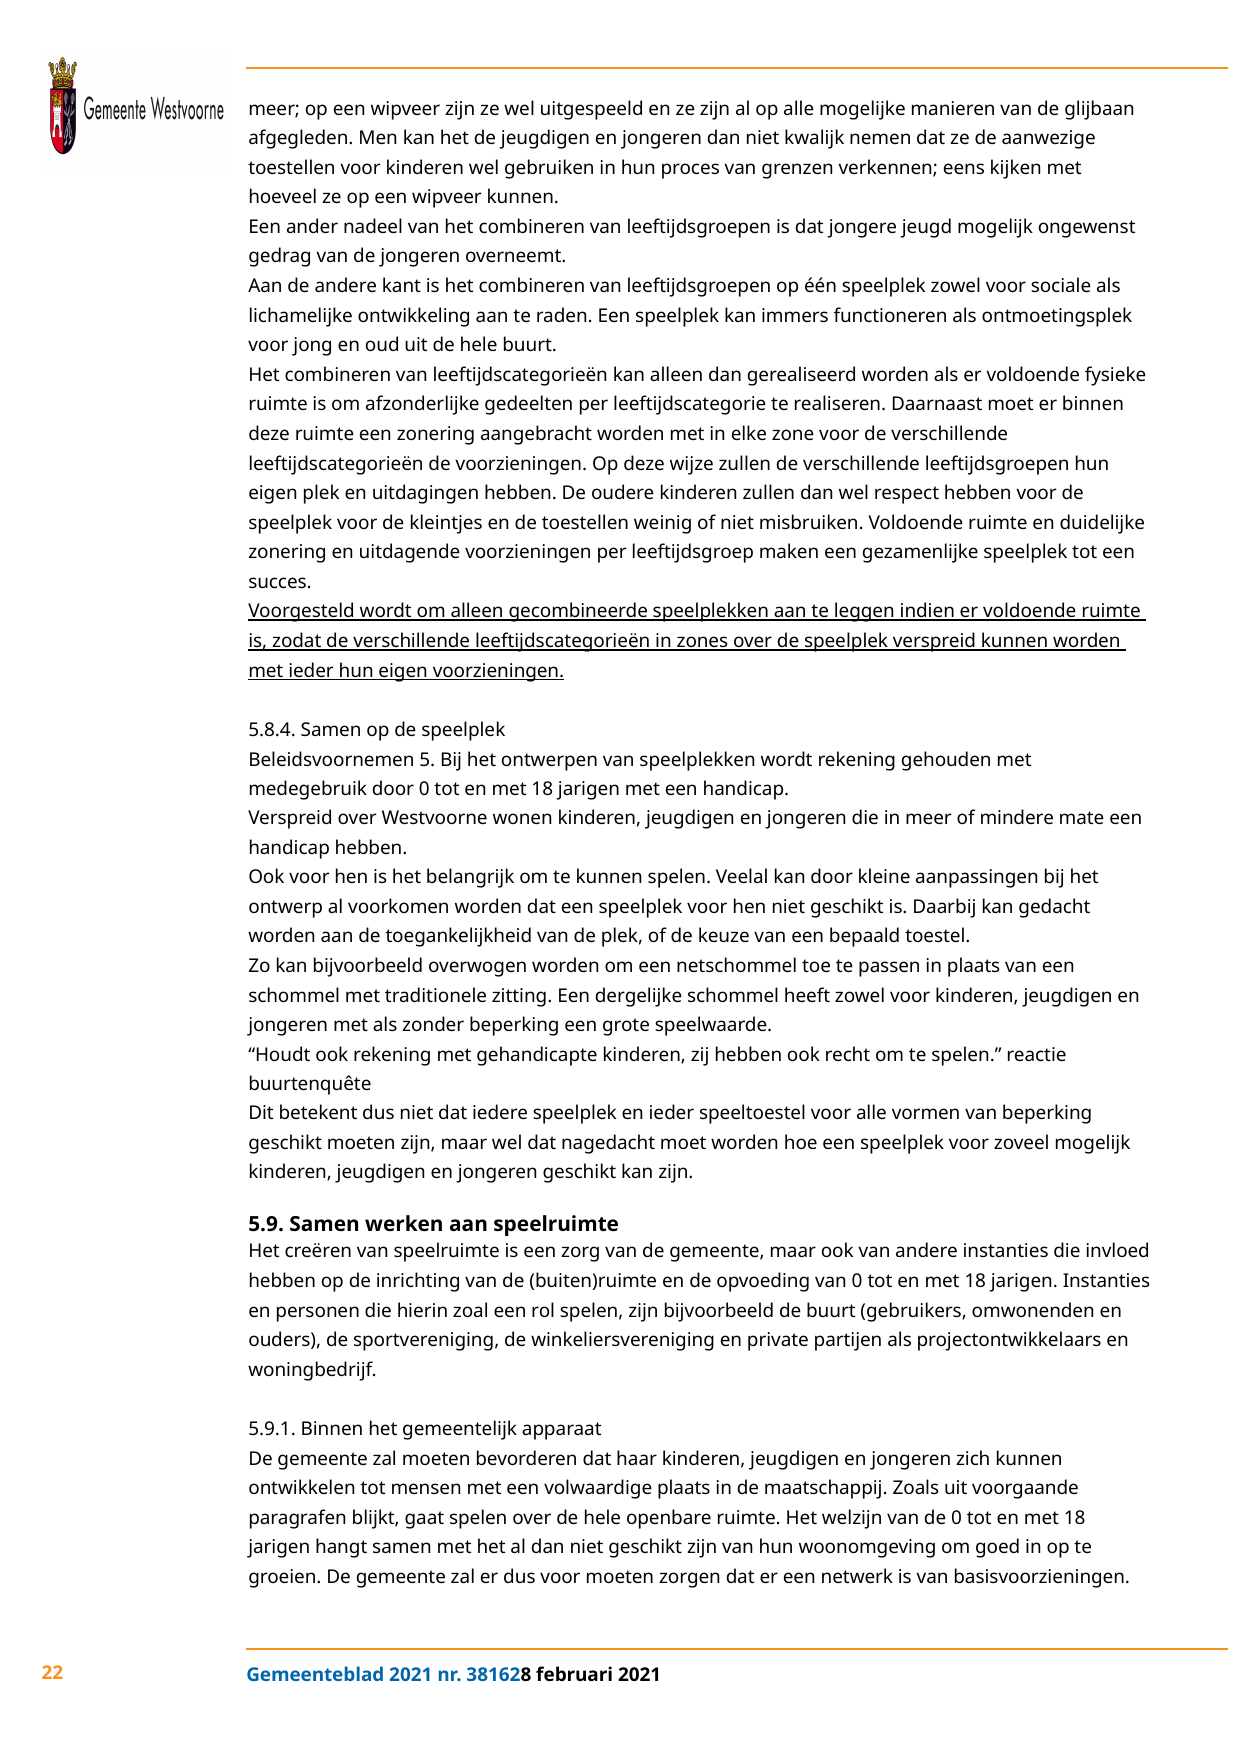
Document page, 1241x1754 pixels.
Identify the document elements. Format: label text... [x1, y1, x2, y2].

text Het combineren van leeftijdscategorieën kan alleen dan gerealiseerd worden als er voldoende fysieke ruimte is om afzonderlijke gedeelten per leeftijdscategorie te realiseren. Daarnaast moet er binnen deze ruimte een zonering aangebracht worden met in elke zone voor de verschillende leeftijdscategorieën de voorzieningen. Op deze wijze zullen de verschillende leeftijdsgroepen hun eigen plek en uitdagingen hebben. De oudere kinderen zullen dan wel respect hebben voor de speelplek voor de kleintjes en de toestellen weinig of niet misbruiken. Voldoende ruimte en duidelijke zonering en uitdagende voorzieningen per leeftijdsgroep maken een gezamenlijke speelplek tot een succes. [248, 361, 1152, 594]
text De gemeente zal moeten bevorderen dat haar kinderen, jeugdigen en jongeren zich kunnen ontwikkelen tot mensen met een volwaardige plaats in de maatschappij. Zoals uit voorgaande paragrafen blijkt, gaat spelen over de hele openbare ruimte. Het welzijn van de 0 tot en met 18 jarigen hangt samen met het al dan niet geschikt zijn van hun woonomgeving om goed in op te groeien. De gemeente zal er dus voor moeten zorgen dat er een netwerk is van basisvoorzieningen. [248, 1445, 1152, 1589]
table_header Beleidsvoornemen 5. Bij het ontwerpen van speelplekken wordt rekening gehouden met medegebruik door 0 tot en met 18 jarigen met een handicap. [248, 746, 1152, 801]
text Voorgesteld wordt om alleen gecombineerde speelplekken aan te leggen indien er voldoende ruimte is, zodat de verschillende leeftijdscategorieën in zones over de speelplek verspreid kunnen worden met ieder hun eigen voorzieningen. [248, 598, 1152, 683]
text 5.9.1. Binnen het gemeentelijk apparaat [248, 1415, 1152, 1441]
text 5.9. Samen werken aan speelruimte [248, 1209, 1152, 1238]
text Een ander nadeel van het combineren van leeftijdsgroepen is dat jongere jeugd mogelijk ongewenst gedrag van de jongeren overneemt. [248, 213, 1152, 268]
text Dit betekent dus niet dat iedere speelplek en ieder speeltoestel voor alle vormen van beperking geschikt moeten zijn, maar wel dat nagedacht moet worden hoe een speelplek voor zoveel mogelijk kinderen, jeugdigen en jongeren geschikt kan zijn. [248, 1099, 1152, 1184]
text meer; op een wipveer zijn ze wel uitgespeeld en ze zijn al op alle mogelijke manieren van de glijbaan afgegleden. Men kan het de jeugdigen en jongeren dan niet kwalijk nemen dat ze de aanwezige toestellen voor kinderen wel gebruiken in hun proces van grenzen verkennen; eens kijken met hoeveel ze op een wipveer kunnen. [248, 95, 1152, 209]
text Zo kan bijvoorbeeld overwogen worden om een netschommel toe te passen in plaats van een schommel met traditionele zitting. Een dergelijke schommel heeft zowel voor kinderen, jeugdigen en jongeren met als zonder beperking een grote speelwaarde. [248, 952, 1152, 1037]
text Aan de andere kant is het combineren van leeftijdsgroepen op één speelplek zowel voor sociale als lichamelijke ontwikkeling aan te raden. Een speelplek kan immers functioneren als ontmoetingsplek voor jong en oud uit de hele buurt. [248, 272, 1152, 357]
text Het creëren van speelruimte is een zorg van de gemeente, maar ook van andere instanties die invloed hebben op de inrichting van de (buiten)ruimte en de opvoeding van 0 tot en met 18 jarigen. Instanties en personen die hierin zoal een rol spelen, zijn bijvoorbeeld de buurt (gebruikers, omwonenden en ouders), de sportvereniging, de winkeliersvereniging en private partijen als projectontwikkelaars en woningbedrijf. [248, 1238, 1152, 1382]
table_header “Houdt ook rekening met gehandicapte kinderen, zij hebben ook recht om te spelen.” reactie buurtenquête [248, 1041, 1152, 1096]
text Verspreid over Westvoorne wonen kinderen, jeugdigen en jongeren die in meer of mindere mate een handicap hebben. [248, 804, 1152, 859]
picture [41, 47, 231, 172]
text Ook voor hen is het belangrijk om te kunnen spelen. Veelal kan door kleine aanpassingen bij het ontwerp al voorkomen worden dat een speelplek voor hen niet geschikt is. Daarbij kan gedacht worden aan de toegankelijkheid van de plek, of de keuze van een bepaald toestel. [248, 863, 1152, 948]
text 5.8.4. Samen op de speelplek [248, 716, 1152, 742]
